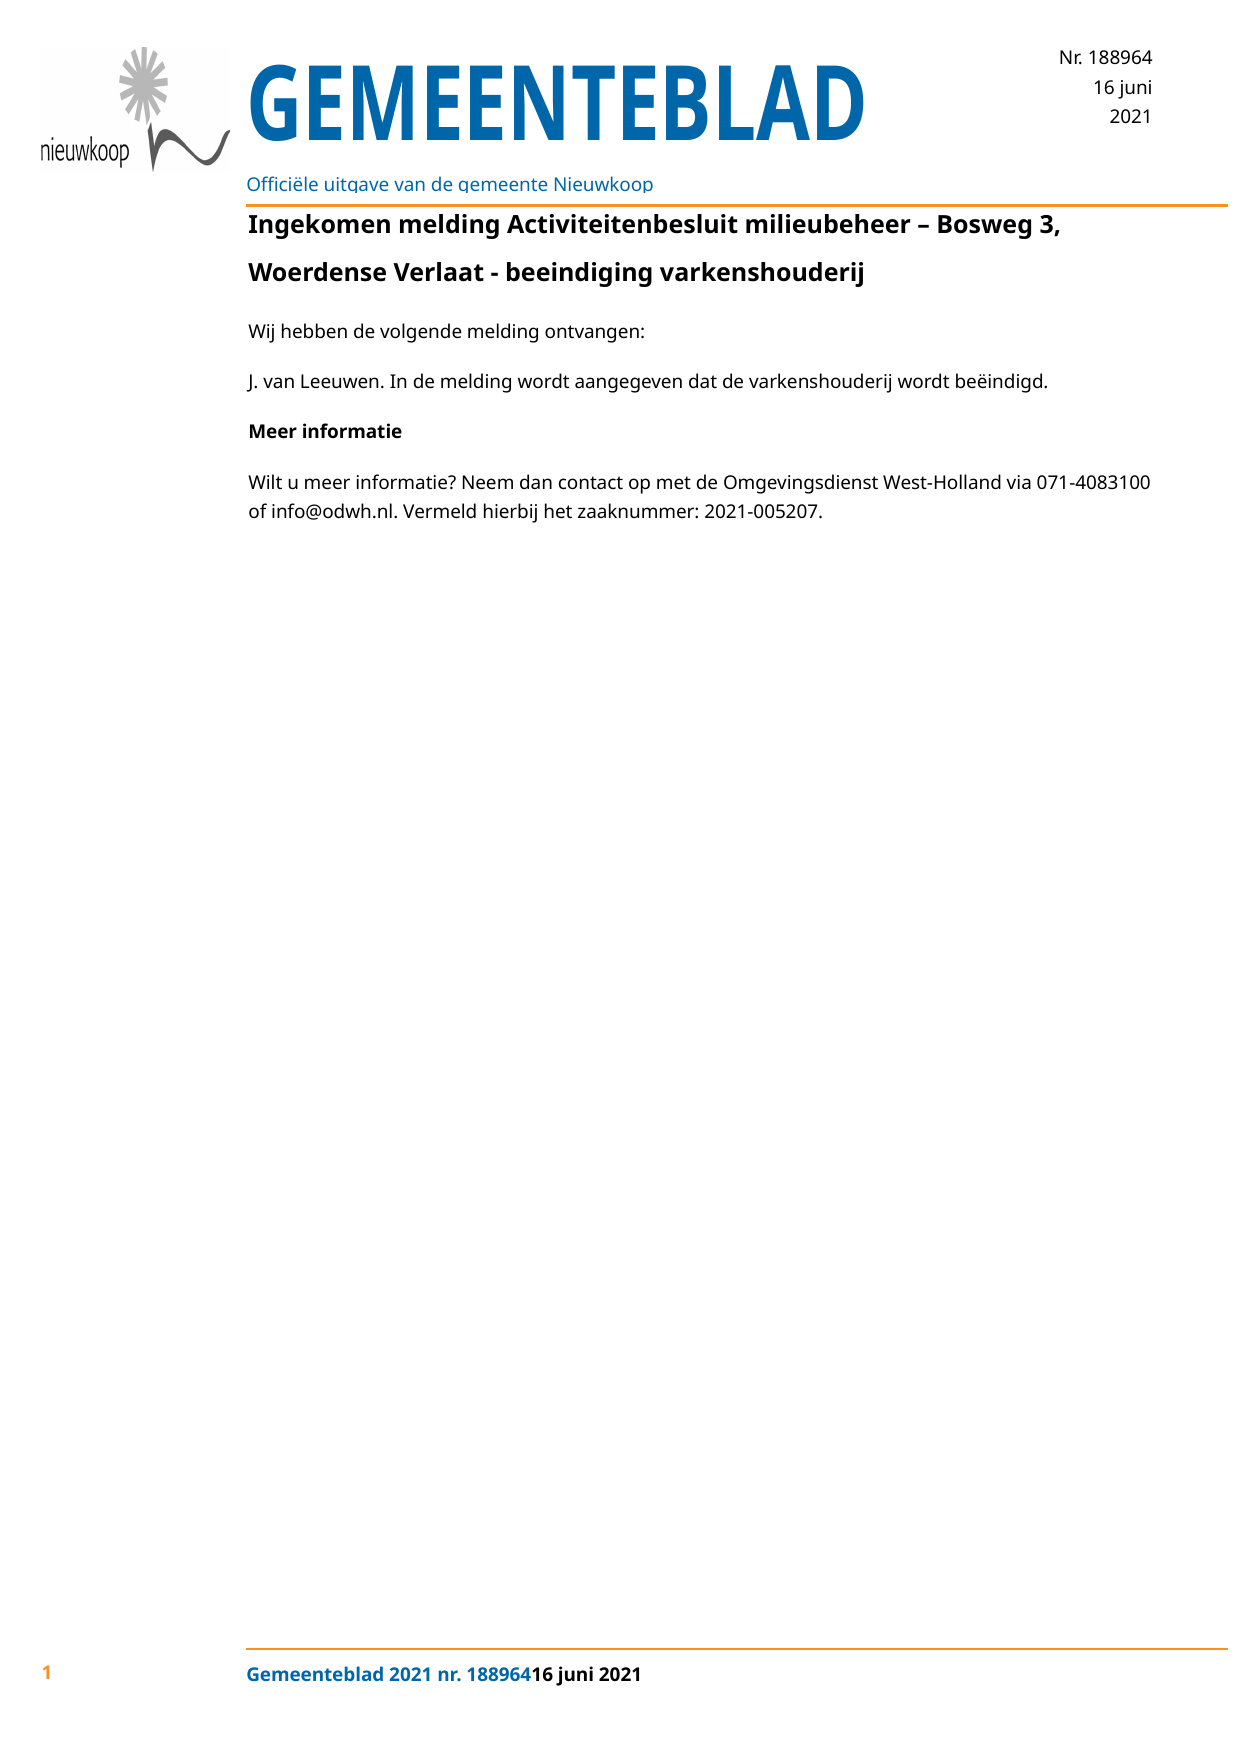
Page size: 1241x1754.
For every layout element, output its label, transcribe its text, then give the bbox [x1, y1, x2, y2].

text Wij hebben de volgende melding ontvangen: [248, 318, 1152, 344]
text Meer informatie [248, 419, 1152, 444]
text Ingekomen melding Activiteitenbesluit milieubeheer – Bosweg 3, Woerdense Verlaat - beeindiging varkenshouderij [248, 207, 1152, 288]
picture [41, 47, 231, 172]
text Wilt u meer informatie? Neem dan contact op met de Omgevingsdienst West-Holland via 071‑4083100 of info@odwh.nl. Vermeld hierbij het zaaknummer: 2021-005207. [248, 469, 1152, 524]
text J. van Leeuwen. In de melding wordt aangegeven dat de varkenshouderij wordt beëindigd. [248, 368, 1152, 394]
